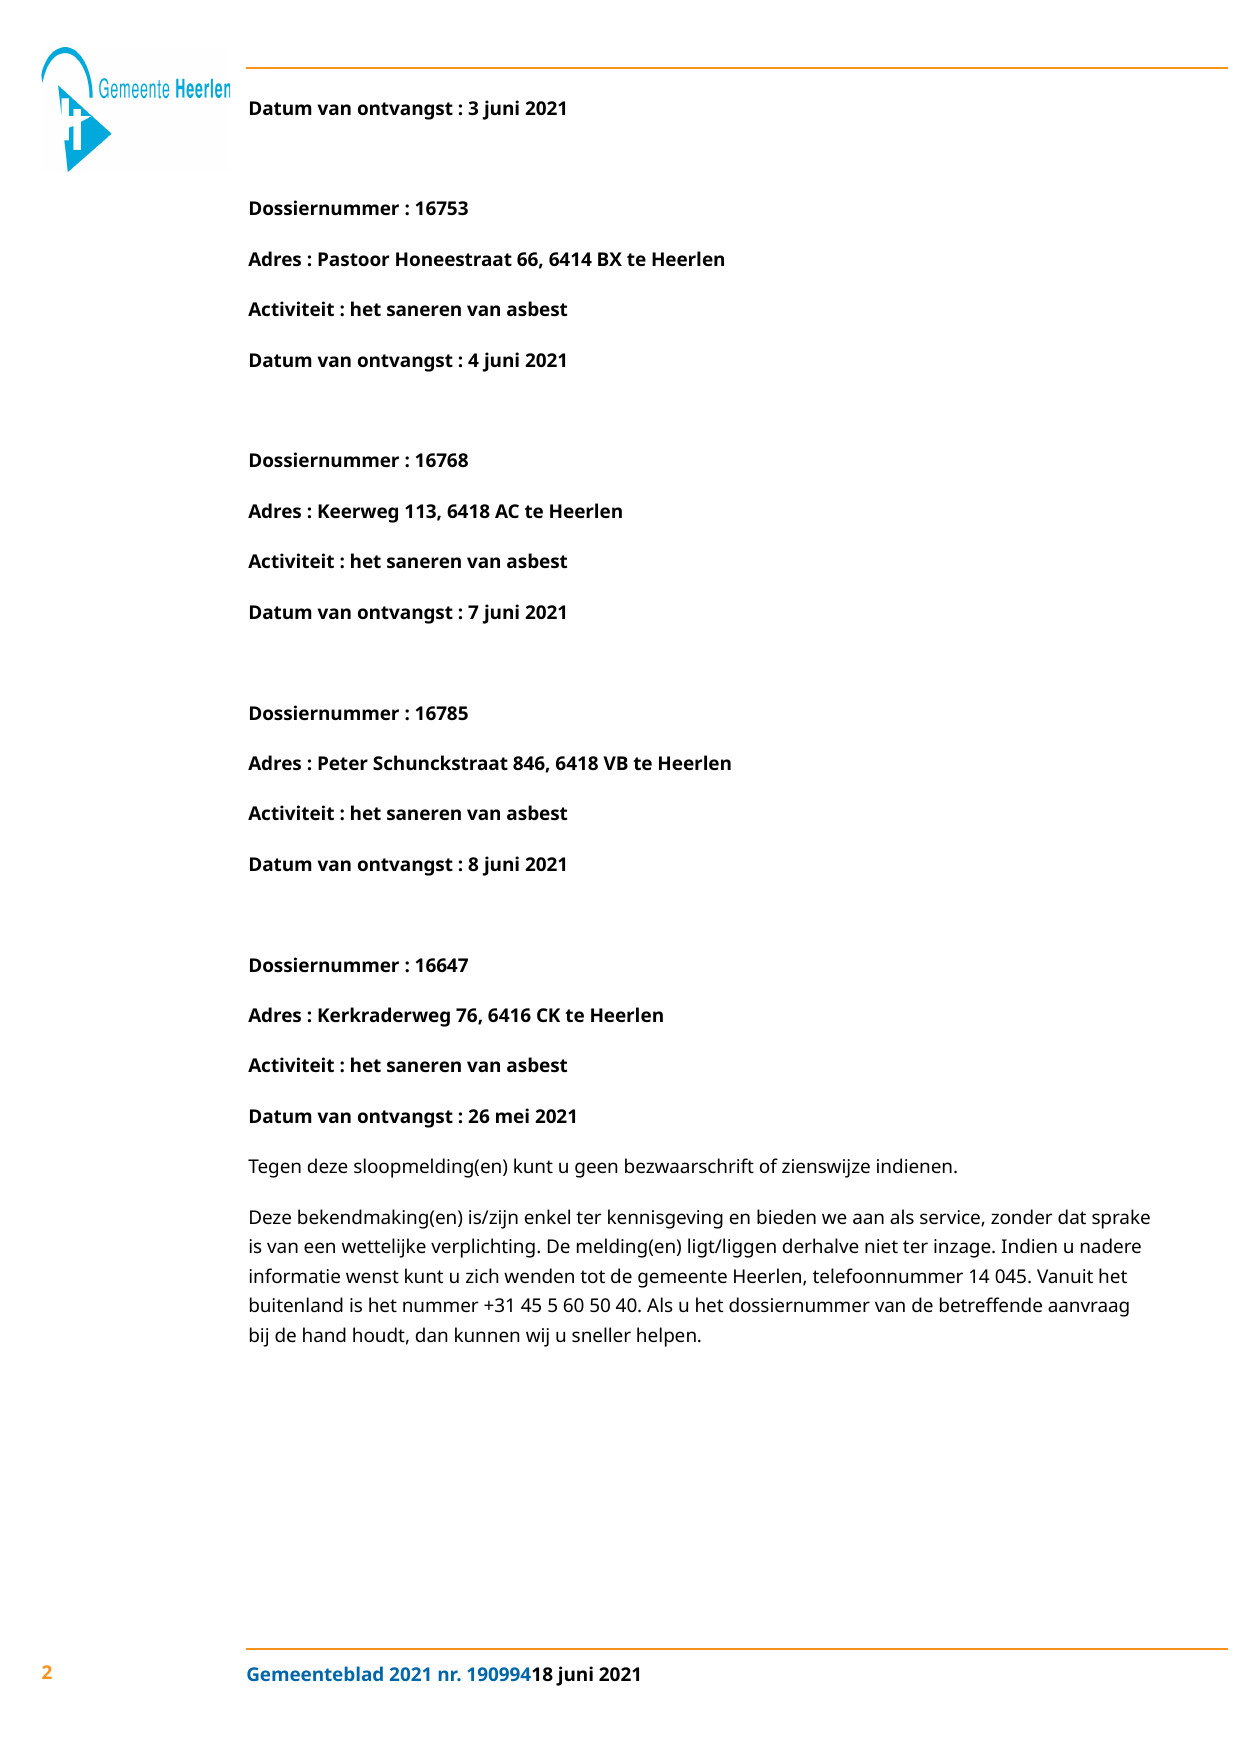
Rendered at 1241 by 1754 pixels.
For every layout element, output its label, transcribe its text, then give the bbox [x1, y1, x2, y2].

text Activiteit : het saneren van asbest [248, 296, 1152, 322]
text Datum van ontvangst : 7 juni 2021 [248, 599, 1152, 625]
text Dossiernummer : 16785 [248, 700, 1152, 726]
text Dossiernummer : 16753 [248, 196, 1152, 221]
text Activiteit : het saneren van asbest [248, 801, 1152, 826]
text Adres : Pastoor Honeestraat 66, 6414 BX te Heerlen [248, 246, 1152, 272]
picture [41, 47, 231, 172]
text Datum van ontvangst : 4 juni 2021 [248, 347, 1152, 373]
text Datum van ontvangst : 8 juni 2021 [248, 851, 1152, 877]
text Dossiernummer : 16768 [248, 448, 1152, 473]
text Datum van ontvangst : 3 juni 2021 [248, 95, 1152, 121]
text Adres : Peter Schunckstraat 846, 6418 VB te Heerlen [248, 750, 1152, 776]
text Datum van ontvangst : 26 mei 2021 [248, 1103, 1152, 1129]
text Adres : Kerkraderweg 76, 6416 CK te Heerlen [248, 1002, 1152, 1028]
text Tegen deze sloopmelding(en) kunt u geen bezwaarschrift of zienswijze indienen. [248, 1153, 1152, 1179]
text Activiteit : het saneren van asbest [248, 1053, 1152, 1078]
text Deze bekendmaking(en) is/zijn enkel ter kennisgeving en bieden we aan als service, zonder dat sprake is van een wettelijke verplichting. De melding(en) ligt/liggen derhalve niet ter inzage. Indien u nadere informatie wenst kunt u zich wenden tot de gemeente Heerlen, telefoonnummer 14 045. Vanuit het buitenland is het nummer +31 45 5 60 50 40. Als u het dossiernummer van de betreffende aanvraag bij de hand houdt, dan kunnen wij u sneller helpen. [248, 1204, 1152, 1348]
text Dossiernummer : 16647 [248, 952, 1152, 978]
text Activiteit : het saneren van asbest [248, 548, 1152, 574]
text Adres : Keerweg 113, 6418 AC te Heerlen [248, 498, 1152, 524]
picture [41, 47, 59, 70]
